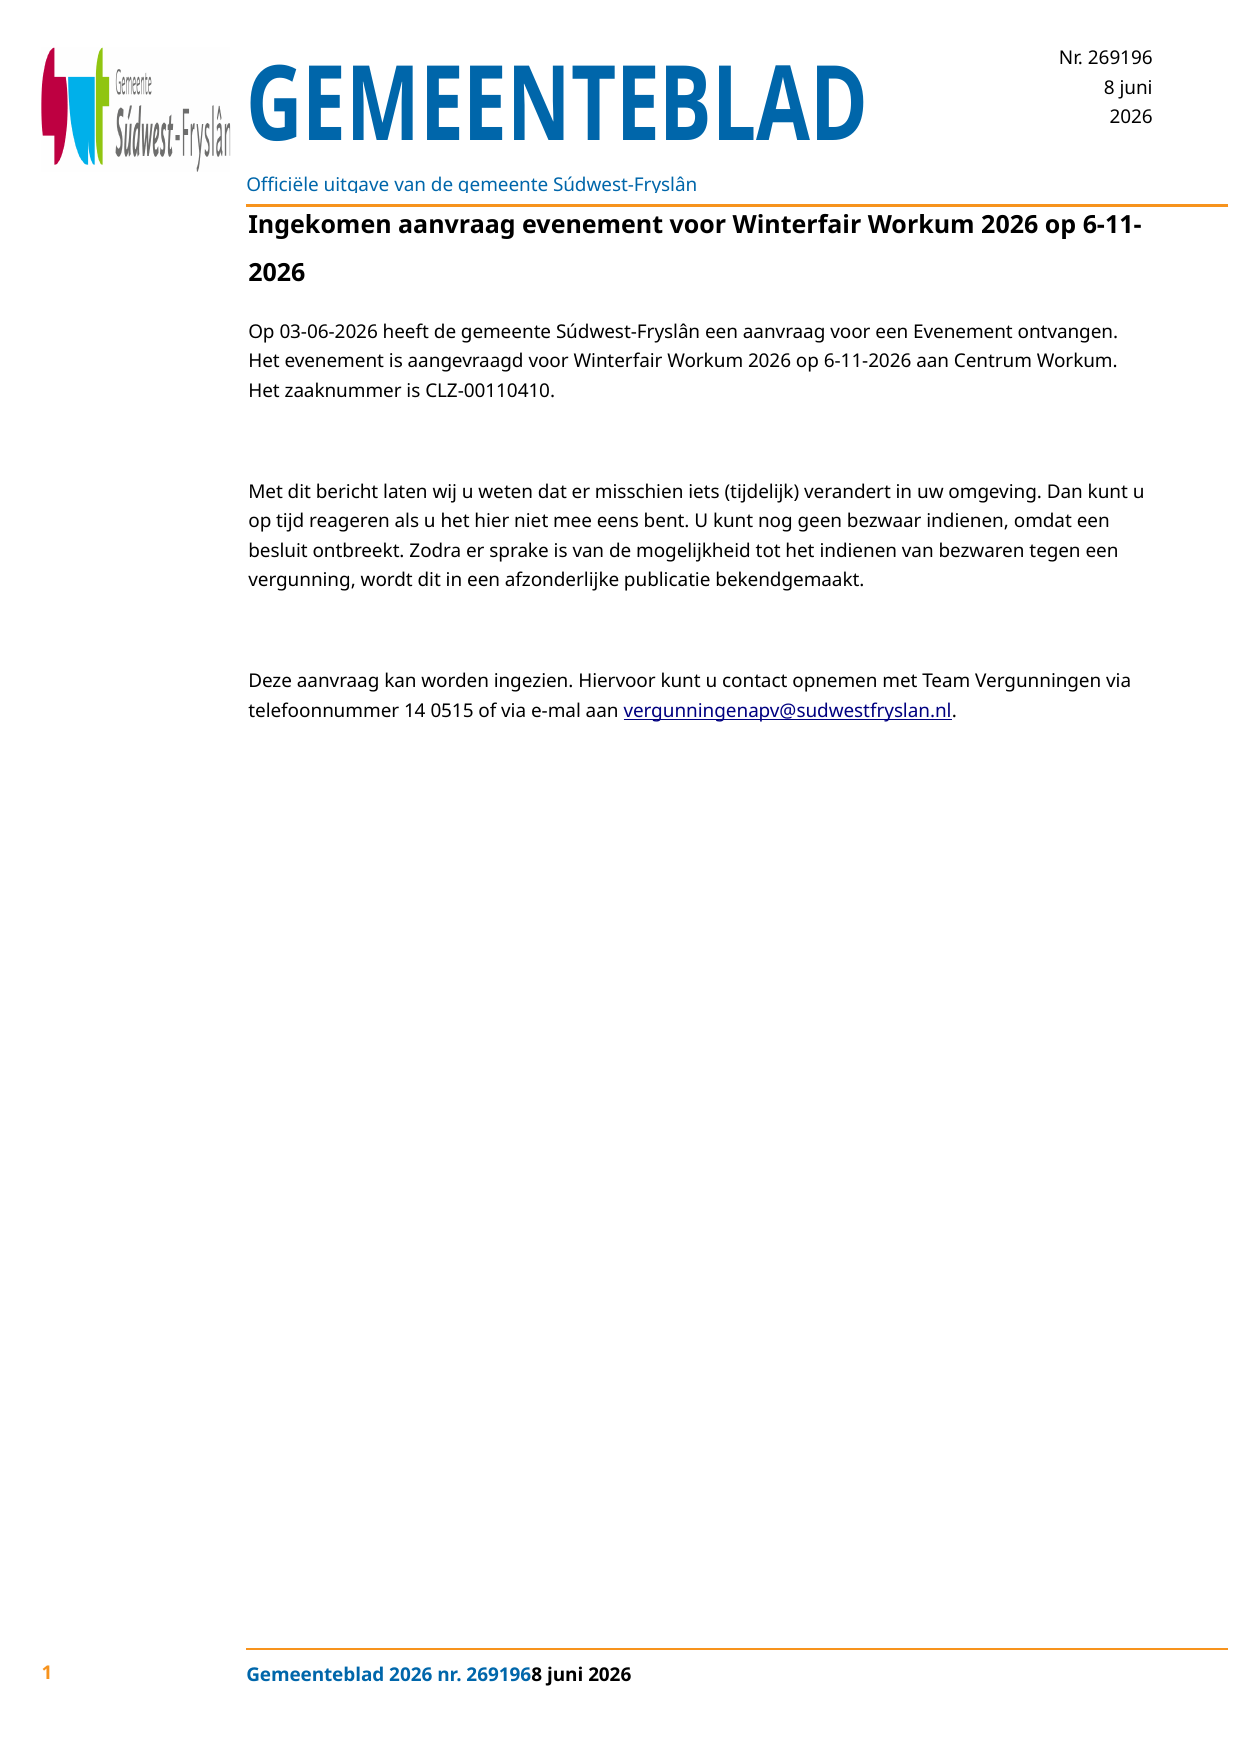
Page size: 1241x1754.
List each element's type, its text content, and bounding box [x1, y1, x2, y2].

text Ingekomen aanvraag evenement voor Winterfair Workum 2026 op 6-11-2026 [248, 207, 1152, 288]
text Met dit bericht laten wij u weten dat er misschien iets (tijdelijk) verandert in uw omgeving. Dan kunt u op tijd reageren als u het hier niet mee eens bent. U kunt nog geen bezwaar indienen, omdat een besluit ontbreekt. Zodra er sprake is van de mogelijkheid tot het indienen van bezwaren tegen een vergunning, wordt dit in een afzonderlijke publicatie bekendgemaakt. [248, 478, 1152, 592]
text Op 03-06-2026 heeft de gemeente Súdwest-Fryslân een aanvraag voor een Evenement ontvangen. Het evenement is aangevraagd voor Winterfair Workum 2026 op 6-11-2026 aan Centrum Workum. Het zaaknummer is CLZ-00110410. [248, 318, 1152, 403]
picture [41, 47, 231, 172]
text Deze aanvraag kan worden ingezien. Hiervoor kunt u contact opnemen met Team Vergunningen via telefoonnummer 14 0515 of via e-mal aan vergunningenapv@sudwestfryslan.nl. [248, 667, 1152, 723]
